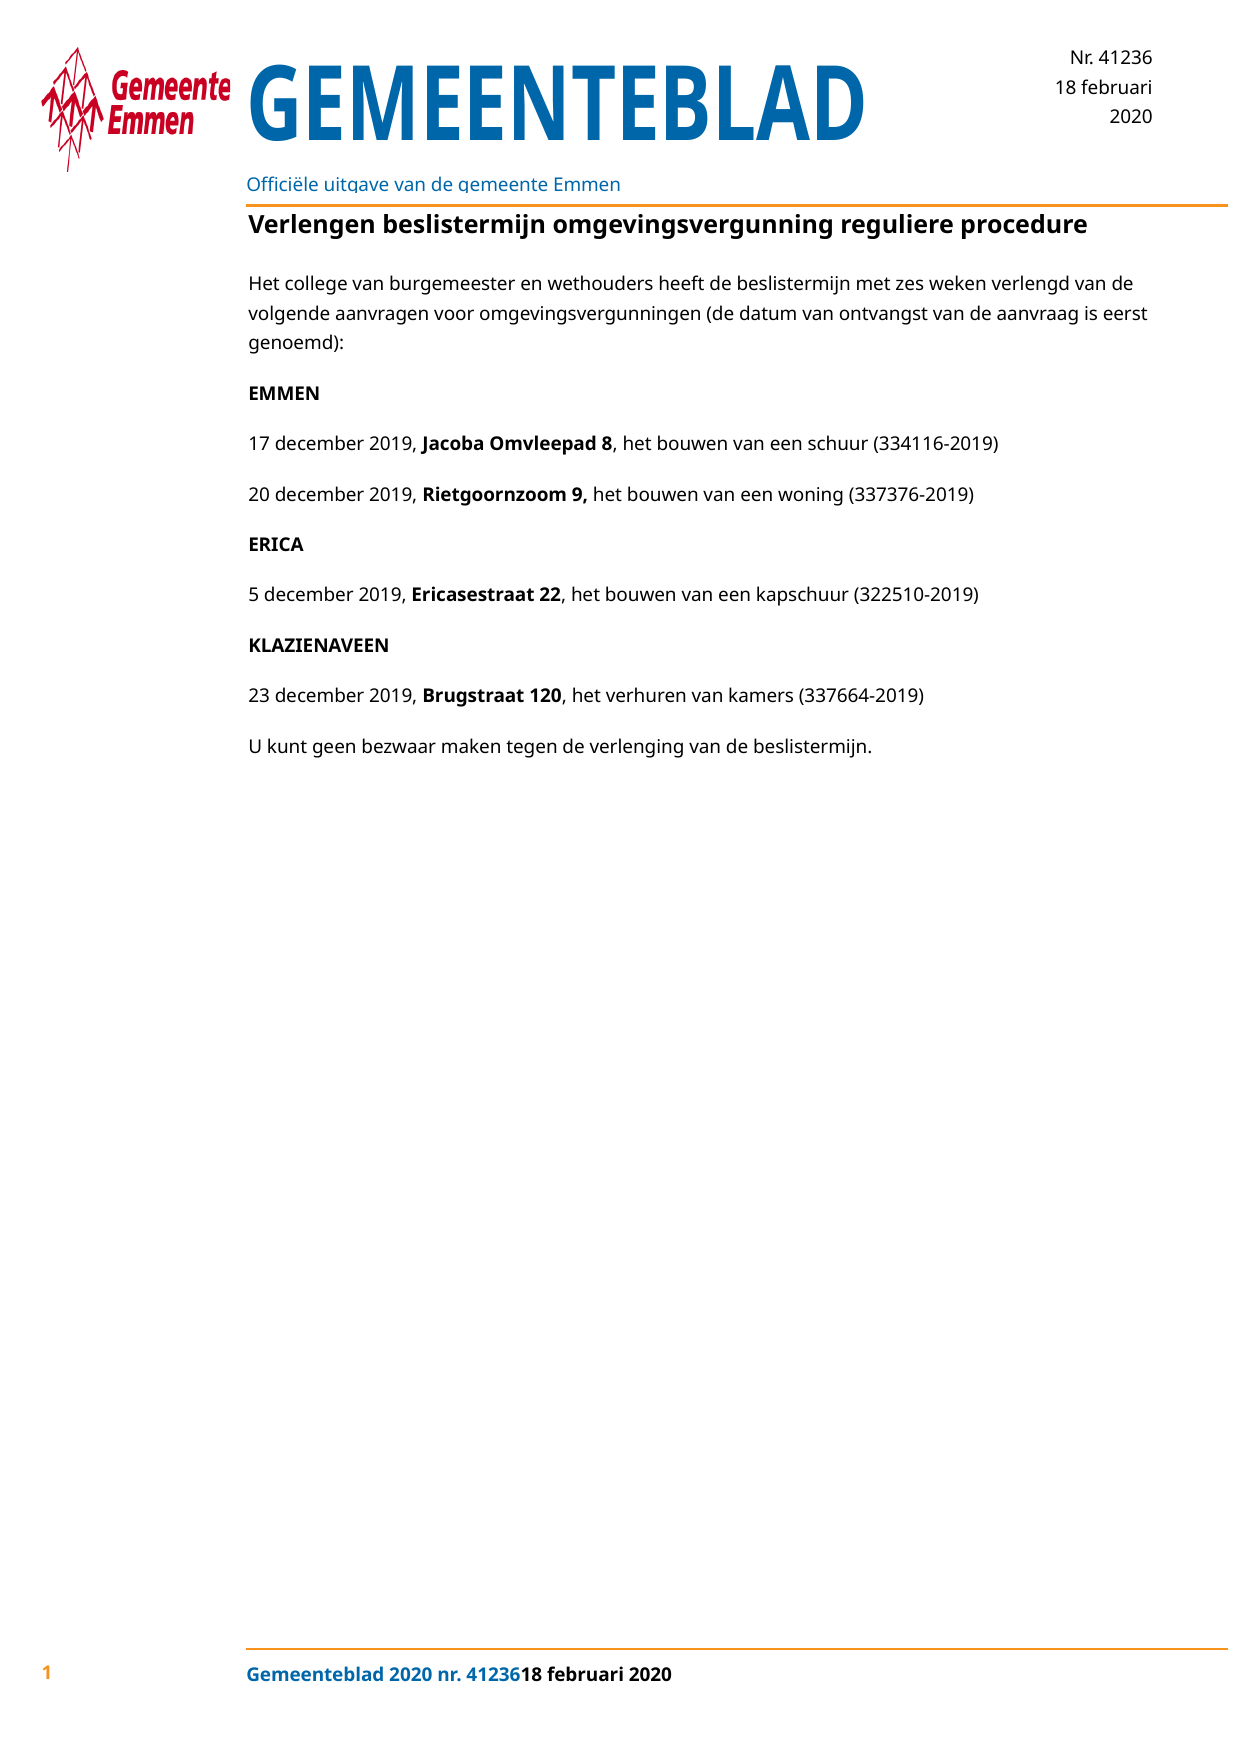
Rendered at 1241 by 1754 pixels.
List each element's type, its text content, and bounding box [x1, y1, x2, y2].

text 5 december 2019, Ericasestraat 22, het bouwen van een kapschuur (322510-2019) [248, 582, 1152, 607]
text ERICA [248, 531, 1152, 557]
text 23 december 2019, Brugstraat 120, het verhuren van kamers (337664-2019) [248, 682, 1152, 708]
text Verlengen beslistermijn omgevingsvergunning reguliere procedure [248, 207, 1152, 241]
text 17 december 2019, Jacoba Omvleepad 8, het bouwen van een schuur (334116-2019) [248, 430, 1152, 456]
text 20 december 2019, Rietgoornzoom 9, het bouwen van een woning (337376-2019) [248, 481, 1152, 506]
text EMMEN [248, 380, 1152, 406]
text Het college van burgemeester en wethouders heeft de beslistermijn met zes weken verlengd van de volgende aanvragen voor omgevingsvergunningen (de datum van ontvangst van de aanvraag is eerst genoemd): [248, 270, 1152, 355]
text KLAZIENAVEEN [248, 632, 1152, 658]
picture [41, 47, 231, 172]
text U kunt geen bezwaar maken tegen de verlenging van de beslistermijn. [248, 733, 1152, 758]
